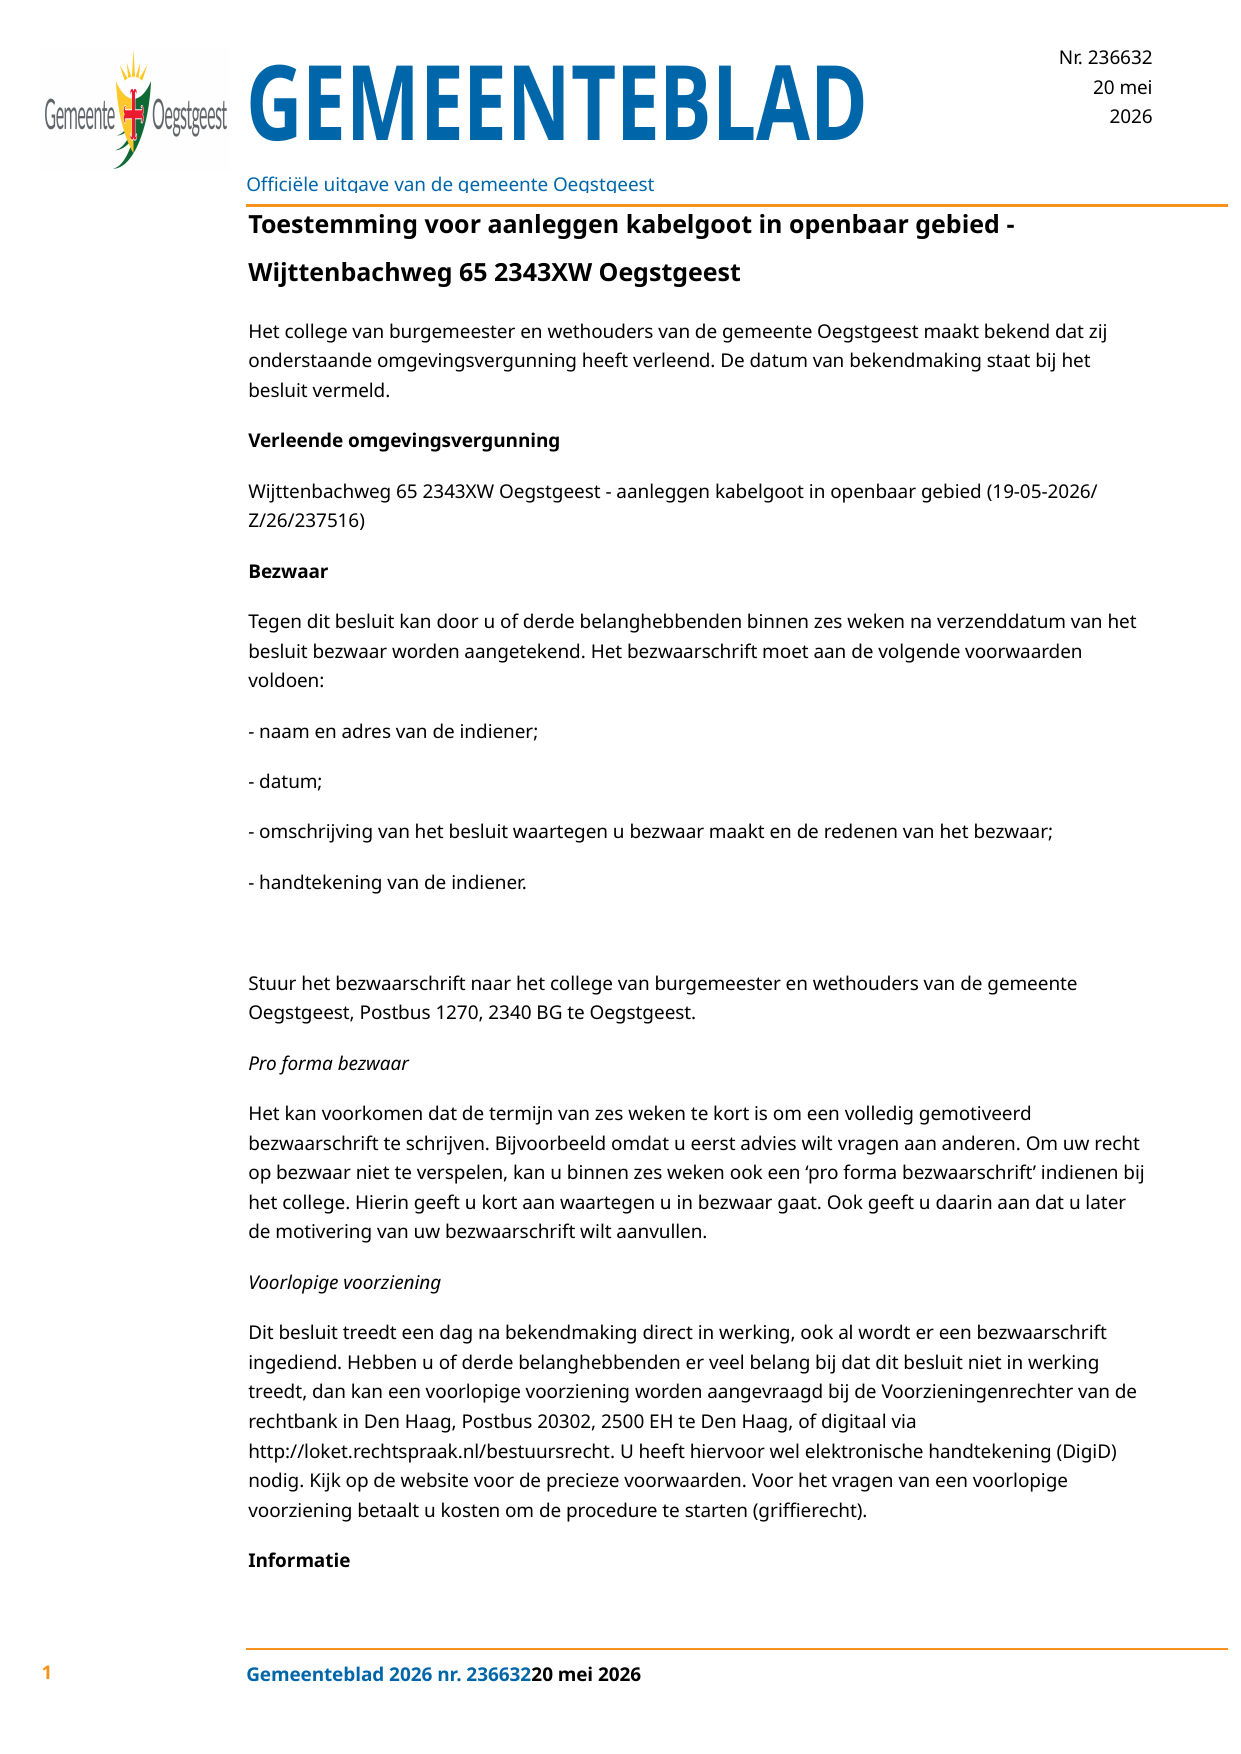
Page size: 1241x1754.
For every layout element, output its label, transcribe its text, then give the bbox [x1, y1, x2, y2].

text Verleende omgevingsvergunning [248, 427, 1152, 453]
text Bezwaar [248, 558, 1152, 584]
picture [41, 47, 231, 172]
text Pro forma bezwaar [248, 1050, 1152, 1076]
text Toestemming voor aanleggen kabelgoot in openbaar gebied - Wijttenbachweg 65 2343XW Oegstgeest [248, 207, 1152, 288]
text - datum; [248, 768, 1152, 794]
text - handtekening van de indiener. [248, 869, 1152, 895]
text - omschrijving van het besluit waartegen u bezwaar maakt en de redenen van het bezwaar; [248, 819, 1152, 844]
text Stuur het bezwaarschrift naar het college van burgemeester en wethouders van de gemeente Oegstgeest, Postbus 1270, 2340 BG te Oegstgeest. [248, 970, 1152, 1025]
text Informatie [248, 1547, 1152, 1573]
text Wijttenbachweg 65 2343XW Oegstgeest - aanleggen kabelgoot in openbaar gebied (19-05-2026/ Z/26/237516) [248, 478, 1152, 533]
text Het college van burgemeester en wethouders van de gemeente Oegstgeest maakt bekend dat zij onderstaande omgevingsvergunning heeft verleend. De datum van bekendmaking staat bij het besluit vermeld. [248, 318, 1152, 403]
text Tegen dit besluit kan door u of derde belanghebbenden binnen zes weken na verzenddatum van het besluit bezwaar worden aangetekend. Het bezwaarschrift moet aan de volgende voorwaarden voldoen: [248, 608, 1152, 693]
text Het kan voorkomen dat de termijn van zes weken te kort is om een volledig gemotiveerd bezwaarschrift te schrijven. Bijvoorbeeld omdat u eerst advies wilt vragen aan anderen. Om uw recht op bezwaar niet te verspelen, kan u binnen zes weken ook een ‘pro forma bezwaarschrift’ indienen bij het college. Hierin geeft u kort aan waartegen u in bezwaar gaat. Ook geeft u daarin aan dat u later de motivering van uw bezwaarschrift wilt aanvullen. [248, 1100, 1152, 1244]
text - naam en adres van de indiener; [248, 718, 1152, 744]
text Dit besluit treedt een dag na bekendmaking direct in werking, ook al wordt er een bezwaarschrift ingediend. Hebben u of derde belanghebbenden er veel belang bij dat dit besluit niet in werking treedt, dan kan een voorlopige voorziening worden aangevraagd bij de Voorzieningenrechter van de rechtbank in Den Haag, Postbus 20302, 2500 EH te Den Haag, of digitaal via http://loket.rechtspraak.nl/bestuursrecht. U heeft hiervoor wel elektronische handtekening (DigiD) nodig. Kijk op de website voor de precieze voorwaarden. Voor het vragen van een voorlopige voorziening betaalt u kosten om de procedure te starten (griffierecht). [248, 1319, 1152, 1523]
text Voorlopige voorziening [248, 1269, 1152, 1295]
